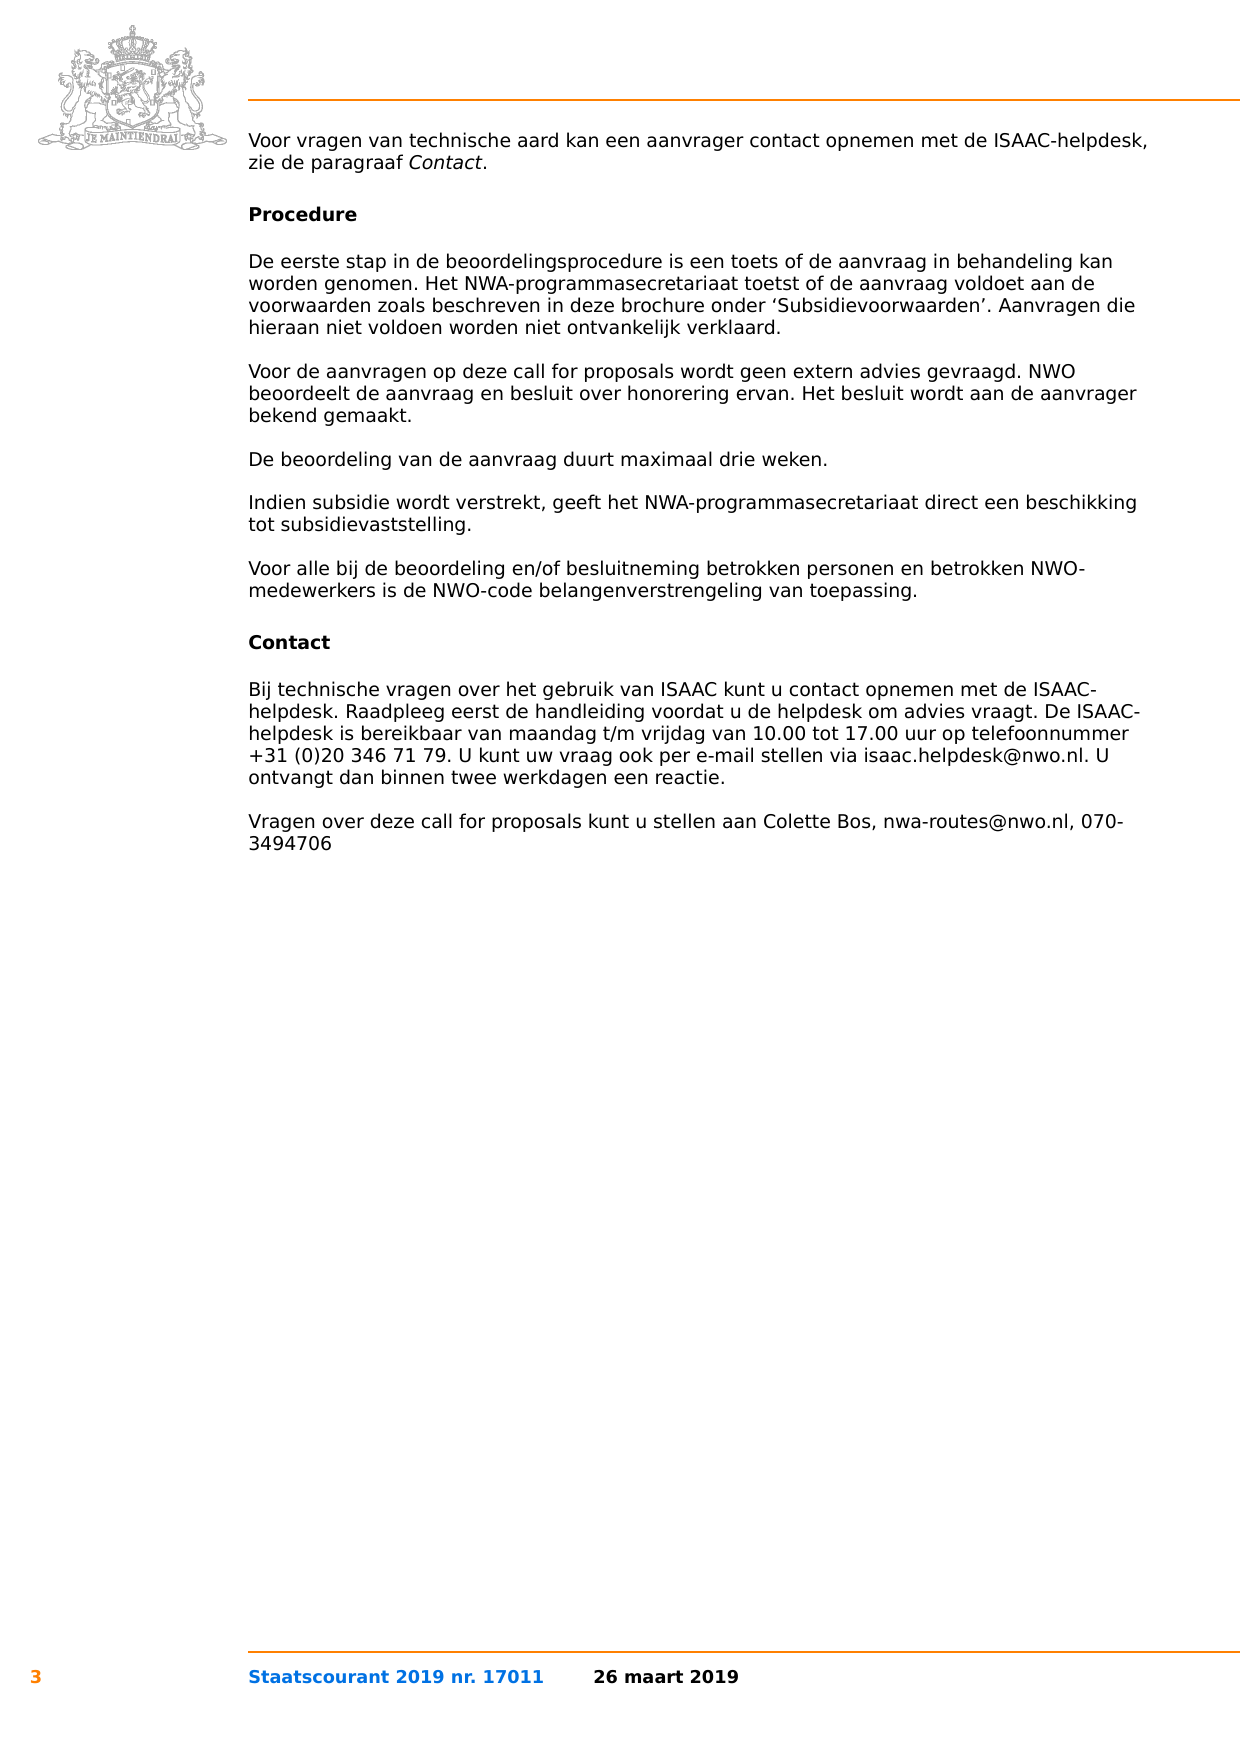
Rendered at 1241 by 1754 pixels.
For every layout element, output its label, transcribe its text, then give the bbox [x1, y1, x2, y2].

text De beoordeling van de aanvraag duurt maximaal drie weken. [248, 448, 1163, 470]
text De eerste stap in de beoordelingsprocedure is een toets of de aanvraag in behandeling kan worden genomen. Het NWA-programmasecretariaat toetst of de aanvraag voldoet aan de voorwaarden zoals beschreven in deze brochure onder ‘Subsidievoorwaarden’. Aanvragen die hieraan niet voldoen worden niet ontvankelijk verklaard. [248, 251, 1163, 339]
subtitle Procedure [248, 204, 1163, 226]
text Voor de aanvragen op deze call for proposals wordt geen extern advies gevraagd. NWO beoordeelt de aanvraag en besluit over honorering ervan. Het besluit wordt aan de aanvrager bekend gemaakt. [248, 361, 1163, 427]
text Indien subsidie wordt verstrekt, geeft het NWA-programmasecretariaat direct een beschikking tot subsidievaststelling. [248, 492, 1163, 536]
text Bij technische vragen over het gebruik van ISAAC kunt u contact opnemen met de ISAAC-helpdesk. Raadpleeg eerst de handleiding voordat u de helpdesk om advies vraagt. De ISAAC-helpdesk is bereikbaar van maandag t/m vrijdag van 10.00 tot 17.00 uur op telefoonnummer +31 (0)20 346 71 79. U kunt uw vraag ook per e-mail stellen via isaac.helpdesk@nwo.nl. U ontvangt dan binnen twee werkdagen een reactie. [248, 679, 1163, 789]
text Voor alle bij de beoordeling en/of besluitneming betrokken personen en betrokken NWO-medewerkers is de NWO-code belangenverstrengeling van toepassing. [248, 558, 1163, 602]
picture [38, 25, 227, 150]
text Voor vragen van technische aard kan een aanvrager contact opnemen met de ISAAC-helpdesk, zie de paragraaf Contact. [248, 130, 1163, 174]
text Vragen over deze call for proposals kunt u stellen aan Colette Bos, nwa-routes@nwo.nl, 070-3494706 [248, 811, 1163, 855]
subtitle Contact [248, 632, 1163, 654]
